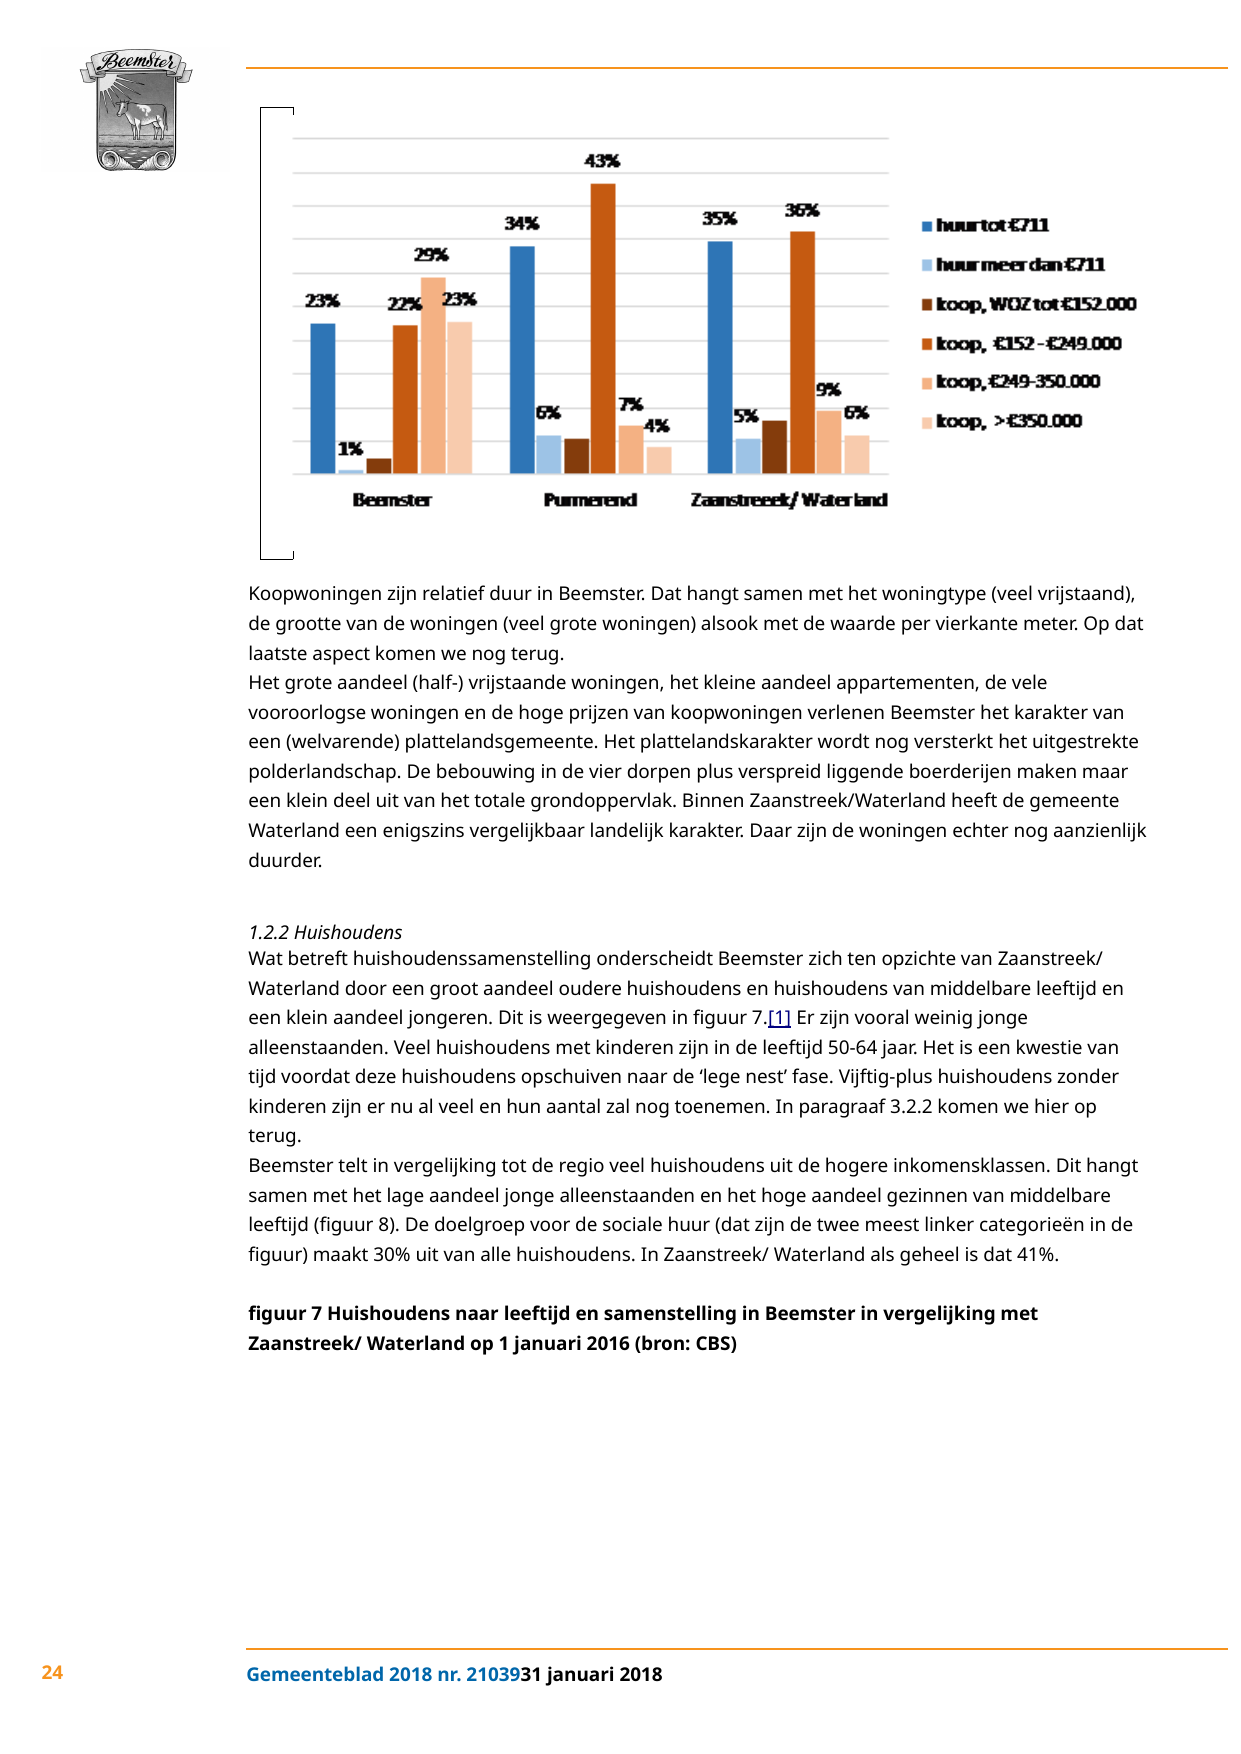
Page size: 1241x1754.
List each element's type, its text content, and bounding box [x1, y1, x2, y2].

text Het grote aandeel (half-) vrijstaande woningen, het kleine aandeel appartementen, de vele vooroorlogse woningen en de hoge prijzen van koopwoningen verlenen Beemster het karakter van een (welvarende) plattelandsgemeente. Het plattelandskarakter wordt nog versterkt het uitgestrekte polderlandschap. De bebouwing in de vier dorpen plus verspreid liggende boerderijen maken maar een klein deel uit van het totale grondoppervlak. Binnen Zaanstreek/Waterland heeft de gemeente Waterland een enigszins vergelijkbaar landelijk karakter. Daar zijn de woningen echter nog aanzienlijk duurder. [248, 669, 1152, 872]
picture [41, 47, 231, 172]
picture [268, 115, 1173, 551]
text Wat betreft huishoudenssamenstelling onderscheidt Beemster zich ten opzichte van Zaanstreek/ Waterland door een groot aandeel oudere huishoudens en huishoudens van middelbare leeftijd en een klein aandeel jongeren. Dit is weergegeven in figuur 7.[1] Er zijn vooral weinig jonge alleenstaanden. Veel huishoudens met kinderen zijn in de leeftijd 50-64 jaar. Het is een kwestie van tijd voordat deze huishoudens opschuiven naar de ‘lege nest’ fase. Vijftig-plus huishoudens zonder kinderen zijn er nu al veel en hun aantal zal nog toenemen. In paragraaf 3.2.2 komen we hier op terug. [248, 945, 1152, 1148]
text Beemster telt in vergelijking tot de regio veel huishoudens uit de hogere inkomensklassen. Dit hangt samen met het lage aandeel jonge alleenstaanden en het hoge aandeel gezinnen van middelbare leeftijd (figuur 8). De doelgroep voor de sociale huur (dat zijn de twee meest linker categorieën in de figuur) maakt 30% uit van alle huishoudens. In Zaanstreek/ Waterland als geheel is dat 41%. [248, 1152, 1152, 1267]
text figuur 7 Huishoudens naar leeftijd en samenstelling in Beemster in vergelijking met Zaanstreek/ Waterland op 1 januari 2016 (bron: CBS) [248, 1300, 1152, 1356]
text Koopwoningen zijn relatief duur in Beemster. Dat hangt samen met het woningtype (veel vrijstaand), de grootte van de woningen (veel grote woningen) alsook met de waarde per vierkante meter. Op dat laatste aspect komen we nog terug. [248, 581, 1152, 665]
text 1.2.2 Huishoudens [248, 919, 1152, 945]
